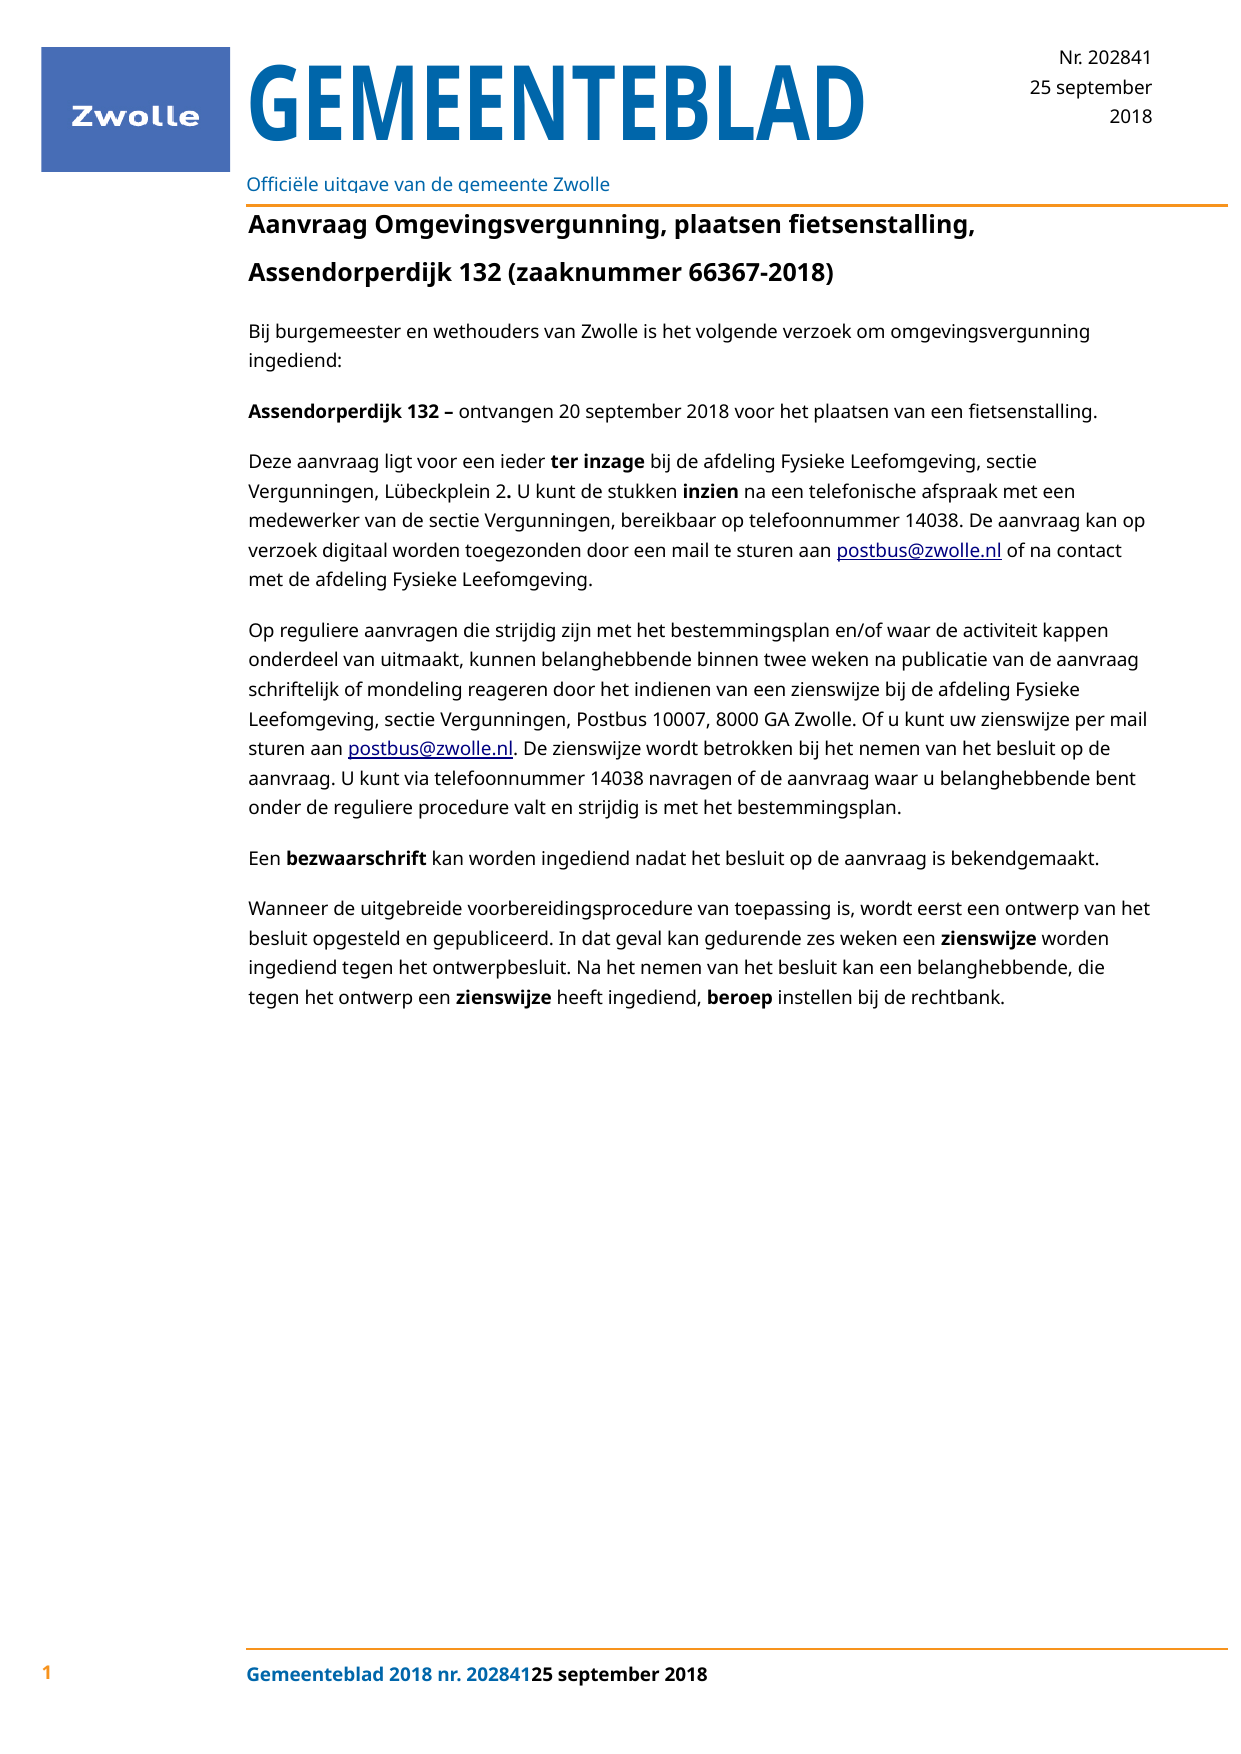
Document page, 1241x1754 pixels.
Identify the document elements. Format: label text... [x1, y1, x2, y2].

text Assendorperdijk 132 – ontvangen 20 september 2018 voor het plaatsen van een fietsenstalling. [248, 398, 1152, 424]
picture [41, 47, 231, 172]
text Bij burgemeester en wethouders van Zwolle is het volgende verzoek om omgevingsvergunning ingediend: [248, 318, 1152, 373]
text Een bezwaarschrift kan worden ingediend nadat het besluit op de aanvraag is bekendgemaakt. [248, 845, 1152, 871]
text Wanneer de uitgebreide voorbereidingsprocedure van toepassing is, wordt eerst een ontwerp van het besluit opgesteld en gepubliceerd. In dat geval kan gedurende zes weken een zienswijze worden ingediend tegen het ontwerpbesluit. Na het nemen van het besluit kan een belanghebbende, die tegen het ontwerp een zienswijze heeft ingediend, beroep instellen bij de rechtbank. [248, 895, 1152, 1010]
text Aanvraag Omgevingsvergunning, plaatsen fietsenstalling, Assendorperdijk 132 (zaaknummer 66367-2018) [248, 207, 1152, 288]
text Deze aanvraag ligt voor een ieder ter inzage bij de afdeling Fysieke Leefomgeving, sectie Vergunningen, Lübeckplein 2. U kunt de stukken inzien na een telefonische afspraak met een medewerker van de sectie Vergunningen, bereikbaar op telefoonnummer 14038. De aanvraag kan op verzoek digitaal worden toegezonden door een mail te sturen aan postbus@zwolle.nl of na contact met de afdeling Fysieke Leefomgeving. [248, 448, 1152, 592]
text Op reguliere aanvragen die strijdig zijn met het bestemmingsplan en/of waar de activiteit kappen onderdeel van uitmaakt, kunnen belanghebbende binnen twee weken na publicatie van de aanvraag schriftelijk of mondeling reageren door het indienen van een zienswijze bij de afdeling Fysieke Leefomgeving, sectie Vergunningen, Postbus 10007, 8000 GA Zwolle. Of u kunt uw zienswijze per mail sturen aan postbus@zwolle.nl. De zienswijze wordt betrokken bij het nemen van het besluit op de aanvraag. U kunt via telefoonnummer 14038 navragen of de aanvraag waar u belanghebbende bent onder de reguliere procedure valt en strijdig is met het bestemmingsplan. [248, 617, 1152, 820]
